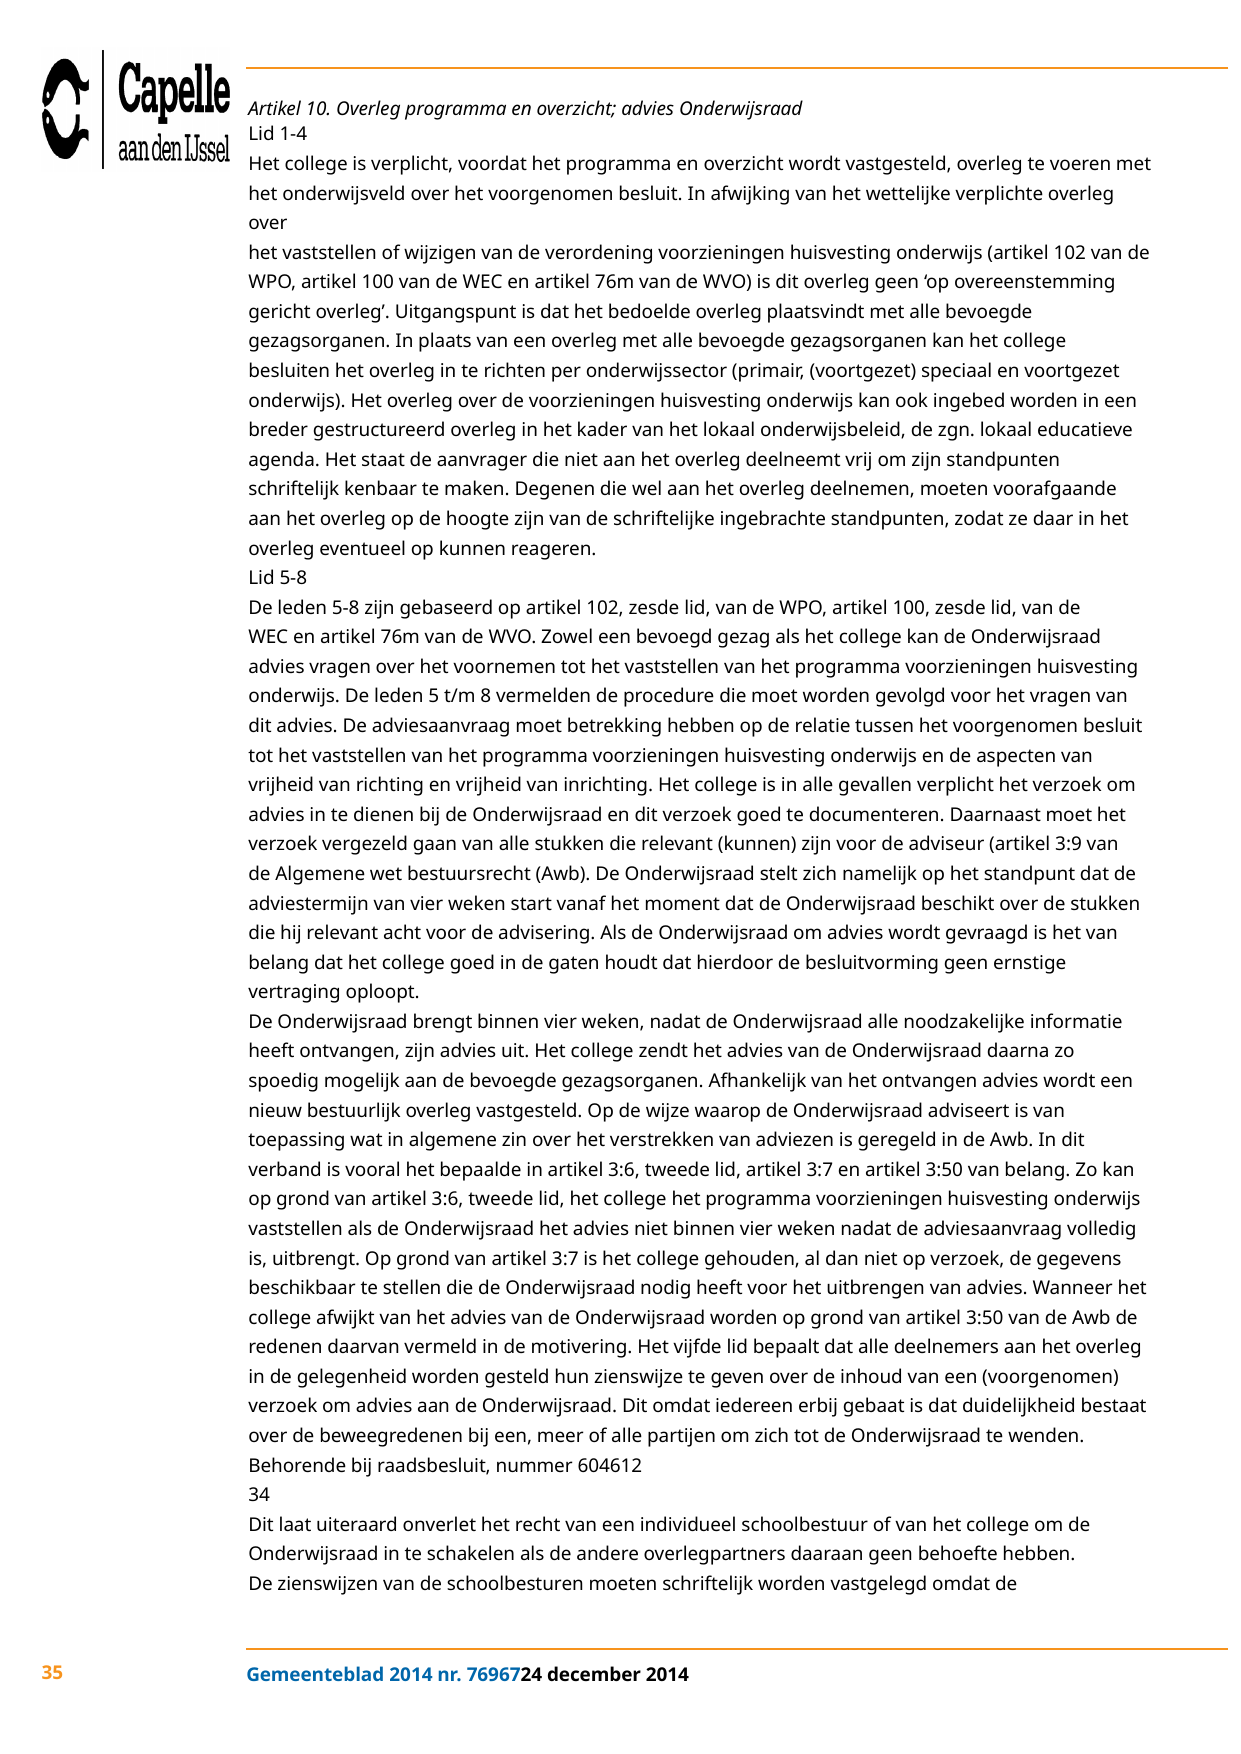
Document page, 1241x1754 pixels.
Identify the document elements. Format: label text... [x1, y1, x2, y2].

text het onderwijsveld over het voorgenomen besluit. In afwijking van het wettelijke verplichte overleg over [248, 180, 1152, 235]
text over de beweegredenen bij een, meer of alle partijen om zich tot de Onderwijsraad te wenden. [248, 1422, 1152, 1448]
text college afwijkt van het advies van de Onderwijsraad worden op grond van artikel 3:50 van de Awb de [248, 1304, 1152, 1329]
text De Onderwijsraad brengt binnen vier weken, nadat de Onderwijsraad alle noodzakelijke informatie [248, 1008, 1152, 1034]
text heeft ontvangen, zijn advies uit. Het college zendt het advies van de Onderwijsraad daarna zo [248, 1038, 1152, 1063]
text beschikbaar te stellen die de Onderwijsraad nodig heeft voor het uitbrengen van advies. Wanneer het [248, 1274, 1152, 1300]
text in de gelegenheid worden gesteld hun zienswijze te geven over de inhoud van een (voorgenomen) [248, 1363, 1152, 1389]
text belang dat het college goed in de gaten houdt dat hierdoor de besluitvorming geen ernstige [248, 949, 1152, 974]
text Artikel 10. Overleg programma en overzicht; advies Onderwijsraad [248, 95, 1152, 121]
text de Algemene wet bestuursrecht (Awb). De Onderwijsraad stelt zich namelijk op het standpunt dat de [248, 860, 1152, 886]
text adviestermijn van vier weken start vanaf het moment dat de Onderwijsraad beschikt over de stukken [248, 890, 1152, 915]
text Behorende bij raadsbesluit, nummer 604612 [248, 1452, 1152, 1477]
text Het college is verplicht, voordat het programma en overzicht wordt vastgesteld, overleg te voeren met [248, 150, 1152, 176]
text gezagsorganen. In plaats van een overleg met alle bevoegde gezagsorganen kan het college [248, 328, 1152, 353]
text onderwijs). Het overleg over de voorzieningen huisvesting onderwijs kan ook ingebed worden in een [248, 387, 1152, 412]
text overleg eventueel op kunnen reageren. [248, 535, 1152, 560]
text vaststellen als de Onderwijsraad het advies niet binnen vier weken nadat de adviesaanvraag volledig [248, 1215, 1152, 1241]
text De leden 5-8 zijn gebaseerd op artikel 102, zesde lid, van de WPO, artikel 100, zesde lid, van de [248, 594, 1152, 619]
text WPO, artikel 100 van de WEC en artikel 76m van de WVO) is dit overleg geen ‘op overeenstemming [248, 268, 1152, 294]
text agenda. Het staat de aanvrager die niet aan het overleg deelneemt vrij om zijn standpunten [248, 446, 1152, 472]
text spoedig mogelijk aan de bevoegde gezagsorganen. Afhankelijk van het ontvangen advies wordt een [248, 1067, 1152, 1093]
text die hij relevant acht voor de advisering. Als de Onderwijsraad om advies wordt gevraagd is het van [248, 919, 1152, 945]
text verzoek vergezeld gaan van alle stukken die relevant (kunnen) zijn voor de adviseur (artikel 3:9 van [248, 831, 1152, 856]
text breder gestructureerd overleg in het kader van het lokaal onderwijsbeleid, de zgn. lokaal educatieve [248, 416, 1152, 442]
text WEC en artikel 76m van de WVO. Zowel een bevoegd gezag als het college kan de Onderwijsraad [248, 623, 1152, 649]
text dit advies. De adviesaanvraag moet betrekking hebben op de relatie tussen het voorgenomen besluit [248, 712, 1152, 738]
text onderwijs. De leden 5 t/m 8 vermelden de procedure die moet worden gevolgd voor het vragen van [248, 683, 1152, 708]
text 34 [248, 1481, 1152, 1507]
text advies vragen over het voornemen tot het vaststellen van het programma voorzieningen huisvesting [248, 653, 1152, 679]
text Lid 5-8 [248, 564, 1152, 590]
text De zienswijzen van de schoolbesturen moeten schriftelijk worden vastgelegd omdat de [248, 1570, 1152, 1596]
text redenen daarvan vermeld in de motivering. Het vijfde lid bepaalt dat alle deelnemers aan het overleg [248, 1333, 1152, 1359]
text verzoek om advies aan de Onderwijsraad. Dit omdat iedereen erbij gebaat is dat duidelijkheid bestaat [248, 1393, 1152, 1418]
text Dit laat uiteraard onverlet het recht van een individueel schoolbestuur of van het college om de [248, 1511, 1152, 1537]
text besluiten het overleg in te richten per onderwijssector (primair, (voortgezet) speciaal en voortgezet [248, 357, 1152, 383]
text gericht overleg’. Uitgangspunt is dat het bedoelde overleg plaatsvindt met alle bevoegde [248, 298, 1152, 324]
text verband is vooral het bepaalde in artikel 3:6, tweede lid, artikel 3:7 en artikel 3:50 van belang. Zo kan [248, 1156, 1152, 1182]
text het vaststellen of wijzigen van de verordening voorzieningen huisvesting onderwijs (artikel 102 van de [248, 239, 1152, 264]
text vertraging oploopt. [248, 978, 1152, 1004]
text op grond van artikel 3:6, tweede lid, het college het programma voorzieningen huisvesting onderwijs [248, 1186, 1152, 1211]
text Lid 1-4 [248, 121, 1152, 146]
text is, uitbrengt. Op grond van artikel 3:7 is het college gehouden, al dan niet op verzoek, de gegevens [248, 1245, 1152, 1270]
text advies in te dienen bij de Onderwijsraad en dit verzoek goed te documenteren. Daarnaast moet het [248, 801, 1152, 827]
picture [41, 47, 231, 172]
text toepassing wat in algemene zin over het verstrekken van adviezen is geregeld in de Awb. In dit [248, 1126, 1152, 1152]
text nieuw bestuurlijk overleg vastgesteld. Op de wijze waarop de Onderwijsraad adviseert is van [248, 1097, 1152, 1122]
text aan het overleg op de hoogte zijn van de schriftelijke ingebrachte standpunten, zodat ze daar in het [248, 505, 1152, 531]
text schriftelijk kenbaar te maken. Degenen die wel aan het overleg deelnemen, moeten voorafgaande [248, 476, 1152, 501]
text Onderwijsraad in te schakelen als de andere overlegpartners daaraan geen behoefte hebben. [248, 1541, 1152, 1566]
text vrijheid van richting en vrijheid van inrichting. Het college is in alle gevallen verplicht het verzoek om [248, 771, 1152, 797]
text tot het vaststellen van het programma voorzieningen huisvesting onderwijs en de aspecten van [248, 742, 1152, 767]
